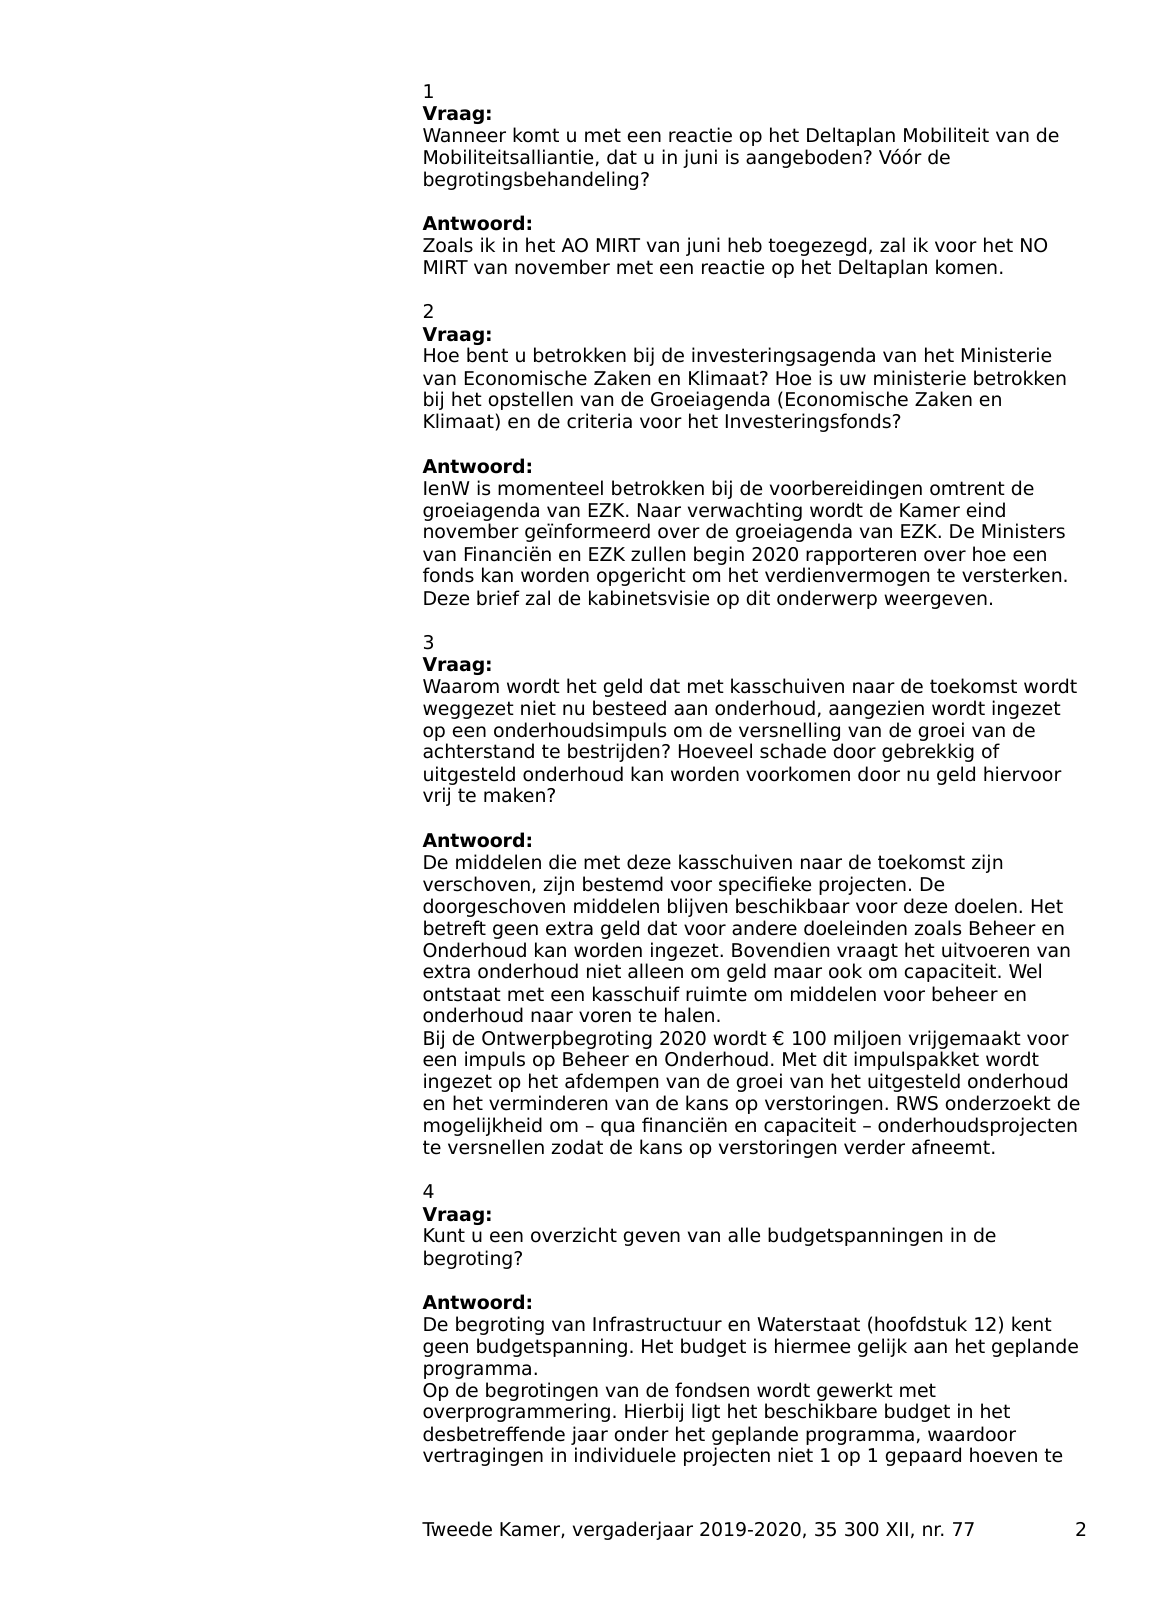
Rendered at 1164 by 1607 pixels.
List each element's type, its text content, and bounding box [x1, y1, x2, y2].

text De middelen die met deze kasschuiven naar de toekomst zijn verschoven, zijn bestemd voor specifieke projecten. De doorgeschoven middelen blijven beschikbaar voor deze doelen. Het betreft geen extra geld dat voor andere doeleinden zoals Beheer en Onderhoud kan worden ingezet. Bovendien vraagt het uitvoeren van extra onderhoud niet alleen om geld maar ook om capaciteit. Wel ontstaat met een kasschuif ruimte om middelen voor beheer en onderhoud naar voren te halen. [422, 852, 1087, 1027]
text Vraag: [422, 323, 1087, 345]
text Zoals ik in het AO MIRT van juni heb toegezegd, zal ik voor het NO MIRT van november met een reactie op het Deltaplan komen. [422, 235, 1087, 279]
text 3 [422, 632, 1087, 653]
text Wanneer komt u met een reactie op het Deltaplan Mobiliteit van de Mobiliteitsalliantie, dat u in juni is aangeboden? Vóór de begrotingsbehandeling? [422, 125, 1087, 191]
text Antwoord: [422, 1292, 1087, 1313]
text Antwoord: [422, 829, 1087, 852]
text Vraag: [422, 103, 1087, 125]
text Antwoord: [422, 456, 1087, 477]
text Op de begrotingen van de fondsen wordt gewerkt met overprogrammering. Hierbij ligt het beschikbare budget in het desbetreffende jaar onder het geplande programma, waardoor vertragingen in individuele projecten niet 1 op 1 gepaard hoeven te [422, 1379, 1087, 1467]
text 2 [422, 301, 1087, 323]
text Waarom wordt het geld dat met kasschuiven naar de toekomst wordt weggezet niet nu besteed aan onderhoud, aangezien wordt ingezet op een onderhoudsimpuls om de versnelling van de groei van de achterstand te bestrijden? Hoeveel schade door gebrekkig of uitgesteld onderhoud kan worden voorkomen door nu geld hiervoor vrij te maken? [422, 676, 1087, 807]
text IenW is momenteel betrokken bij de voorbereidingen omtrent de groeiagenda van EZK. Naar verwachting wordt de Kamer eind november geïnformeerd over de groeiagenda van EZK. De Ministers van Financiën en EZK zullen begin 2020 rapporteren over hoe een fonds kan worden opgericht om het verdienvermogen te versterken. Deze brief zal de kabinetsvisie op dit onderwerp weergeven. [422, 477, 1087, 609]
text Vraag: [422, 1203, 1087, 1225]
text De begroting van Infrastructuur en Waterstaat (hoofdstuk 12) kent geen budgetspanning. Het budget is hiermee gelijk aan het geplande programma. [422, 1313, 1087, 1379]
text Vraag: [422, 653, 1087, 676]
text Bij de Ontwerpbegroting 2020 wordt € 100 miljoen vrijgemaakt voor een impuls op Beheer en Onderhoud. Met dit impulspakket wordt ingezet op het afdempen van de groei van het uitgesteld onderhoud en het verminderen van de kans op verstoringen. RWS onderzoekt de mogelijkheid om – qua financiën en capaciteit – onderhoudsprojecten te versnellen zodat de kans op verstoringen verder afneemt. [422, 1027, 1087, 1159]
text Hoe bent u betrokken bij de investeringsagenda van het Ministerie van Economische Zaken en Klimaat? Hoe is uw ministerie betrokken bij het opstellen van de Groeiagenda (Economische Zaken en Klimaat) en de criteria voor het Investeringsfonds? [422, 345, 1087, 433]
text 4 [422, 1181, 1087, 1203]
text Kunt u een overzicht geven van alle budgetspanningen in de begroting? [422, 1225, 1087, 1269]
text Antwoord: [422, 213, 1087, 235]
text 1 [422, 81, 1087, 103]
